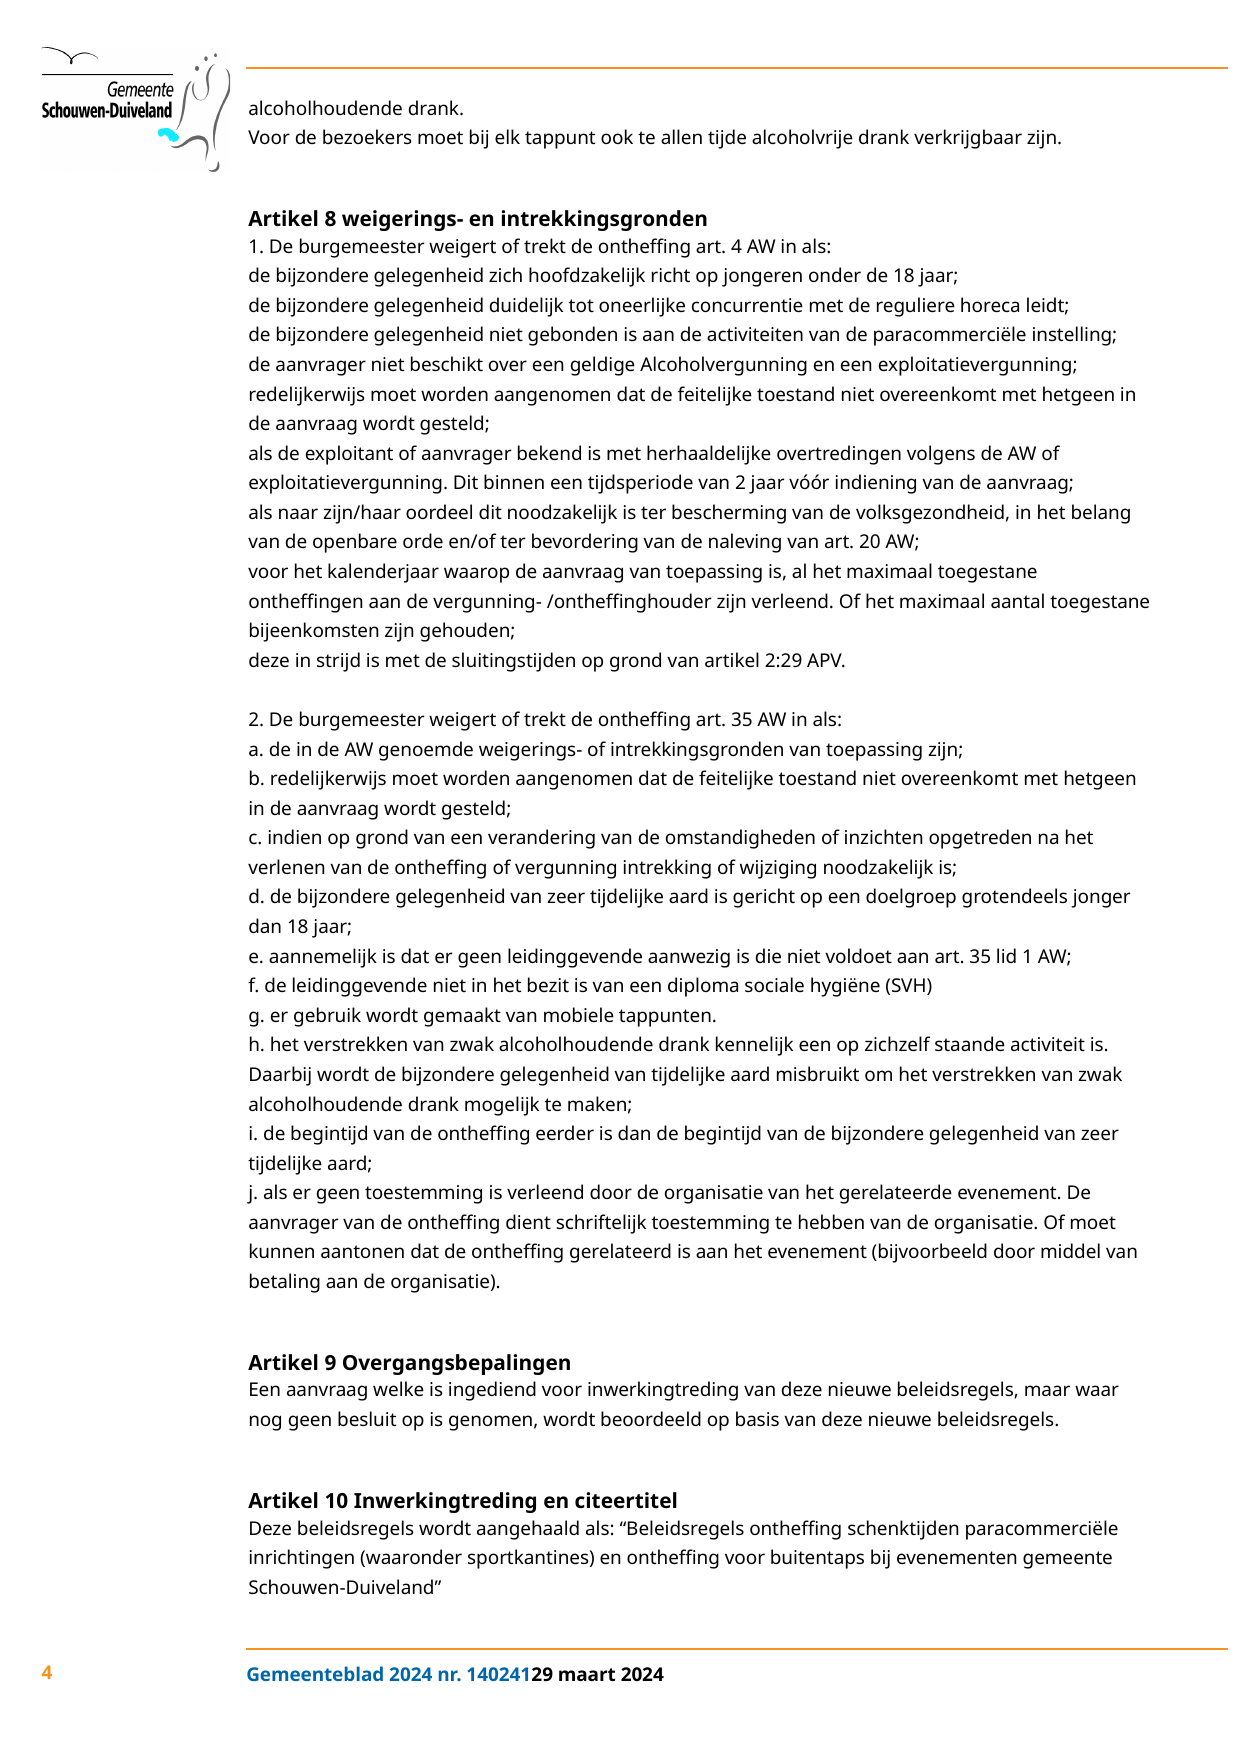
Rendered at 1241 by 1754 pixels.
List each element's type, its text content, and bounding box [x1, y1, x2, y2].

text de bijzondere gelegenheid duidelijk tot oneerlijke concurrentie met de reguliere horeca leidt; [248, 292, 1152, 318]
text c. indien op grond van een verandering van de omstandigheden of inzichten opgetreden na het verlenen van de ontheffing of vergunning intrekking of wijziging noodzakelijk is; [248, 824, 1152, 880]
text d. de bijzondere gelegenheid van zeer tijdelijke aard is gericht op een doelgroep grotendeels jonger dan 18 jaar; [248, 884, 1152, 939]
text j. als er geen toestemming is verleend door de organisatie van het gerelateerde evenement. De aanvrager van de ontheffing dient schriftelijk toestemming te hebben van de organisatie. Of moet kunnen aantonen dat de ontheffing gerelateerd is aan het evenement (bijvoorbeeld door middel van betaling aan de organisatie). [248, 1179, 1152, 1294]
text alcoholhoudende drank. [248, 95, 1152, 121]
text e. aannemelijk is dat er geen leidinggevende aanwezig is die niet voldoet aan art. 35 lid 1 AW; [248, 943, 1152, 968]
text g. er gebruik wordt gemaakt van mobiele tappunten. [248, 1002, 1152, 1028]
text 2. De burgemeester weigert of trekt de ontheffing art. 35 AW in als: [248, 706, 1152, 732]
text h. het verstrekken van zwak alcoholhoudende drank kennelijk een op zichzelf staande activiteit is. Daarbij wordt de bijzondere gelegenheid van tijdelijke aard misbruikt om het verstrekken van zwak alcoholhoudende drank mogelijk te maken; [248, 1032, 1152, 1116]
text Voor de bezoekers moet bij elk tappunt ook te allen tijde alcoholvrije drank verkrijgbaar zijn. [248, 124, 1152, 150]
text Artikel 8 weigerings- en intrekkingsgronden [248, 204, 1152, 233]
text b. redelijkerwijs moet worden aangenomen dat de feitelijke toestand niet overeenkomt met hetgeen in de aanvraag wordt gesteld; [248, 765, 1152, 821]
text Artikel 10 Inwerkingtreding en citeertitel [248, 1486, 1152, 1515]
text f. de leidinggevende niet in het bezit is van een diploma sociale hygiëne (SVH) [248, 972, 1152, 998]
text redelijkerwijs moet worden aangenomen dat de feitelijke toestand niet overeenkomt met hetgeen in de aanvraag wordt gesteld; [248, 381, 1152, 436]
text a. de in de AW genoemde weigerings- of intrekkingsgronden van toepassing zijn; [248, 736, 1152, 761]
text Deze beleidsregels wordt aangehaald als: “Beleidsregels ontheffing schenktijden paracommerciële inrichtingen (waaronder sportkantines) en ontheffing voor buitentaps bij evenementen gemeente Schouwen-Duiveland” [248, 1515, 1152, 1599]
text 1. De burgemeester weigert of trekt de ontheffing art. 4 AW in als: [248, 233, 1152, 258]
text deze in strijd is met de sluitingstijden op grond van artikel 2:29 APV. [248, 647, 1152, 673]
text als de exploitant of aanvrager bekend is met herhaaldelijke overtredingen volgens de AW of exploitatievergunning. Dit binnen een tijdsperiode van 2 jaar vóór indiening van de aanvraag; [248, 440, 1152, 495]
text Een aanvraag welke is ingediend voor inwerkingtreding van deze nieuwe beleidsregels, maar waar nog geen besluit op is genomen, wordt beoordeeld op basis van deze nieuwe beleidsregels. [248, 1377, 1152, 1432]
text de bijzondere gelegenheid niet gebonden is aan de activiteiten van de paracommerciële instelling; [248, 322, 1152, 347]
text de bijzondere gelegenheid zich hoofdzakelijk richt op jongeren onder de 18 jaar; [248, 262, 1152, 288]
text de aanvrager niet beschikt over een geldige Alcoholvergunning en een exploitatievergunning; [248, 351, 1152, 377]
text als naar zijn/haar oordeel dit noodzakelijk is ter bescherming van de volksgezondheid, in het belang van de openbare orde en/of ter bevordering van de naleving van art. 20 AW; [248, 499, 1152, 554]
text Artikel 9 Overgangsbepalingen [248, 1348, 1152, 1377]
text voor het kalenderjaar waarop de aanvraag van toepassing is, al het maximaal toegestane ontheffingen aan de vergunning- /ontheffinghouder zijn verleend. Of het maximaal aantal toegestane bijeenkomsten zijn gehouden; [248, 558, 1152, 643]
text i. de begintijd van de ontheffing eerder is dan de begintijd van de bijzondere gelegenheid van zeer tijdelijke aard; [248, 1120, 1152, 1176]
picture [41, 47, 231, 172]
